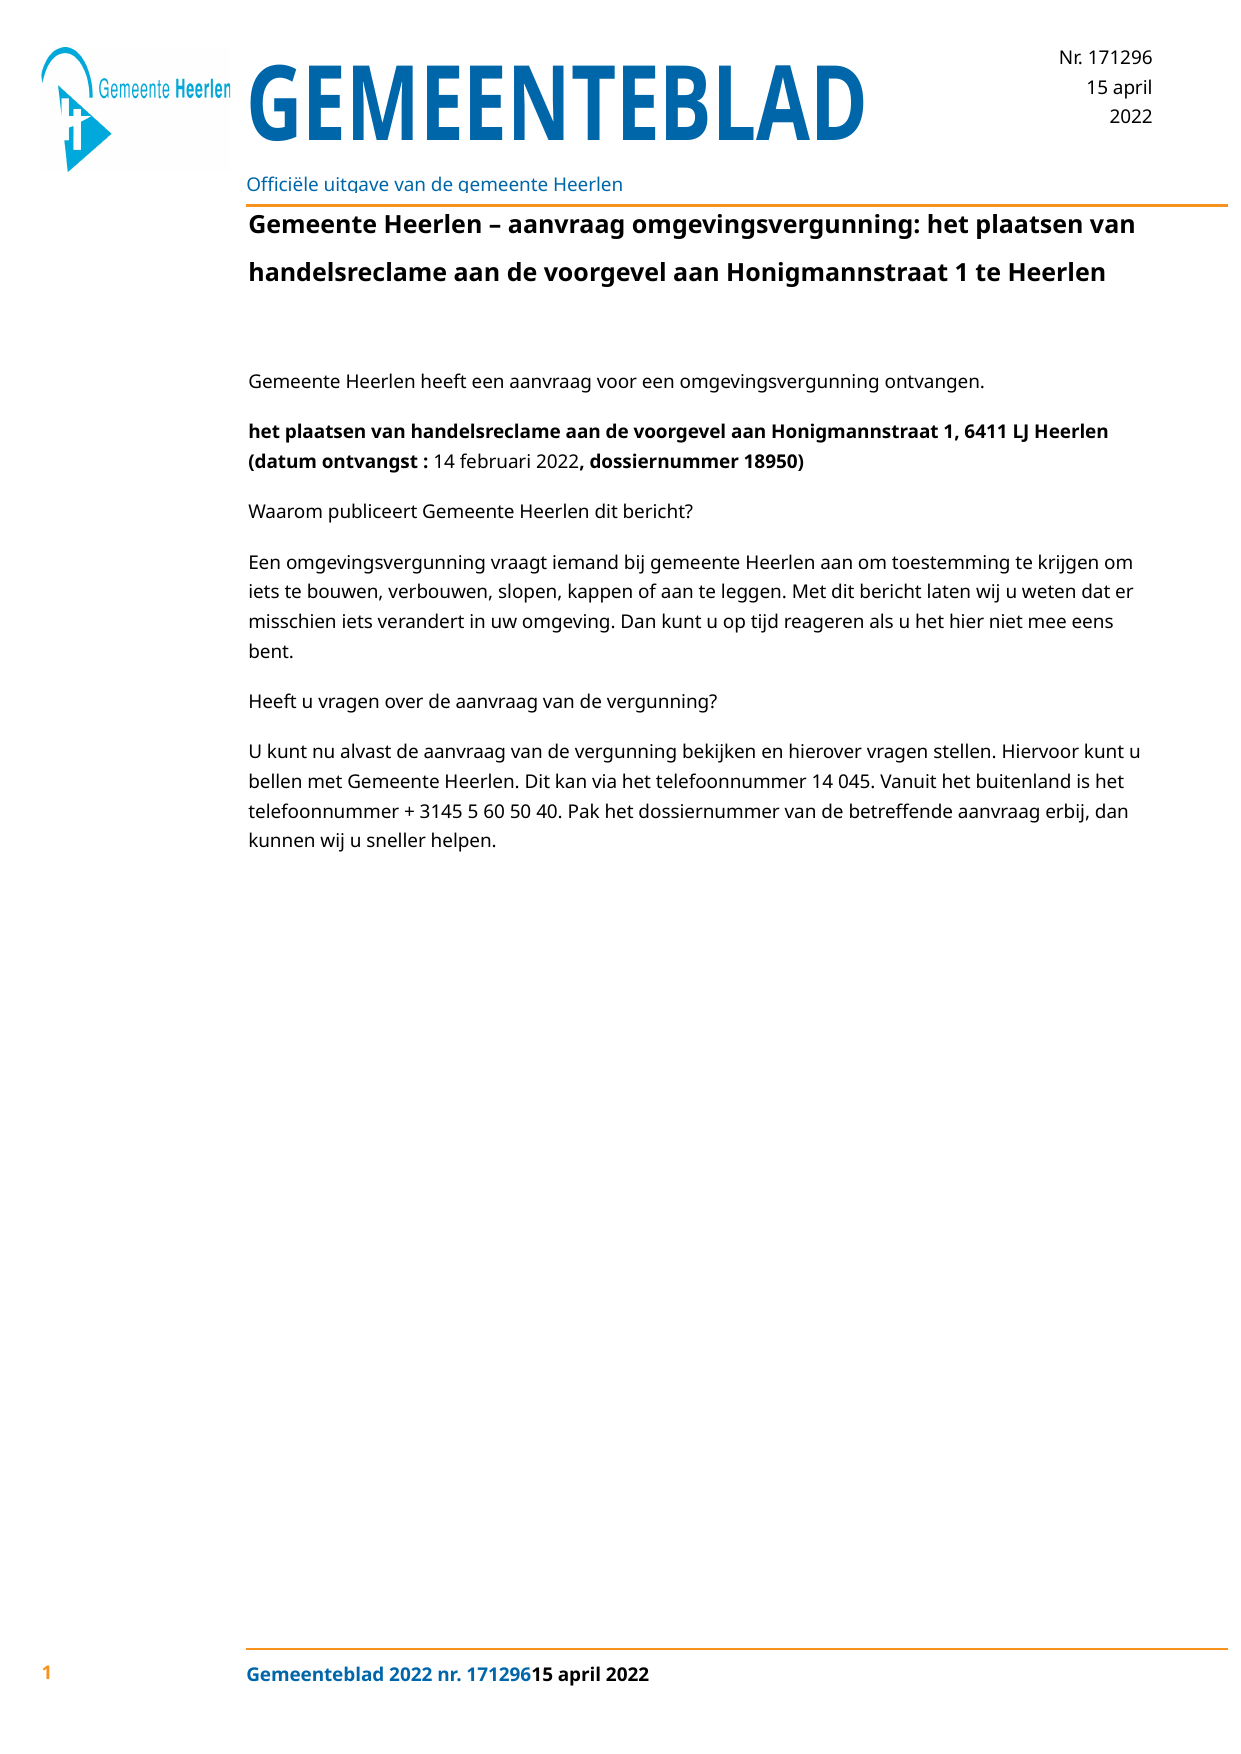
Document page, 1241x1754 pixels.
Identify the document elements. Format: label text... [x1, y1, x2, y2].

picture [41, 47, 59, 70]
picture [41, 47, 231, 172]
text Gemeente Heerlen heeft een aanvraag voor een omgevingsvergunning ontvangen. [248, 368, 1152, 394]
text Waarom publiceert Gemeente Heerlen dit bericht? [248, 499, 1152, 524]
text het plaatsen van handelsreclame aan de voorgevel aan Honigmannstraat 1, 6411 LJ Heerlen (datum ontvangst : 14 februari 2022, dossiernummer 18950) [248, 419, 1152, 474]
text U kunt nu alvast de aanvraag van de vergunning bekijken en hierover vragen stellen. Hiervoor kunt u bellen met Gemeente Heerlen. Dit kan via het telefoonnummer 14 045. Vanuit het buitenland is het telefoonnummer + 3145 5 60 50 40. Pak het dossiernummer van de betreffende aanvraag erbij, dan kunnen wij u sneller helpen. [248, 739, 1152, 853]
text Een omgevingsvergunning vraagt iemand bij gemeente Heerlen aan om toestemming te krijgen om iets te bouwen, verbouwen, slopen, kappen of aan te leggen. Met dit bericht laten wij u weten dat er misschien iets verandert in uw omgeving. Dan kunt u op tijd reageren als u het hier niet mee eens bent. [248, 549, 1152, 664]
text Gemeente Heerlen – aanvraag omgevingsvergunning: het plaatsen van handelsreclame aan de voorgevel aan Honigmannstraat 1 te Heerlen [248, 207, 1152, 288]
text Heeft u vragen over de aanvraag van de vergunning? [248, 688, 1152, 714]
